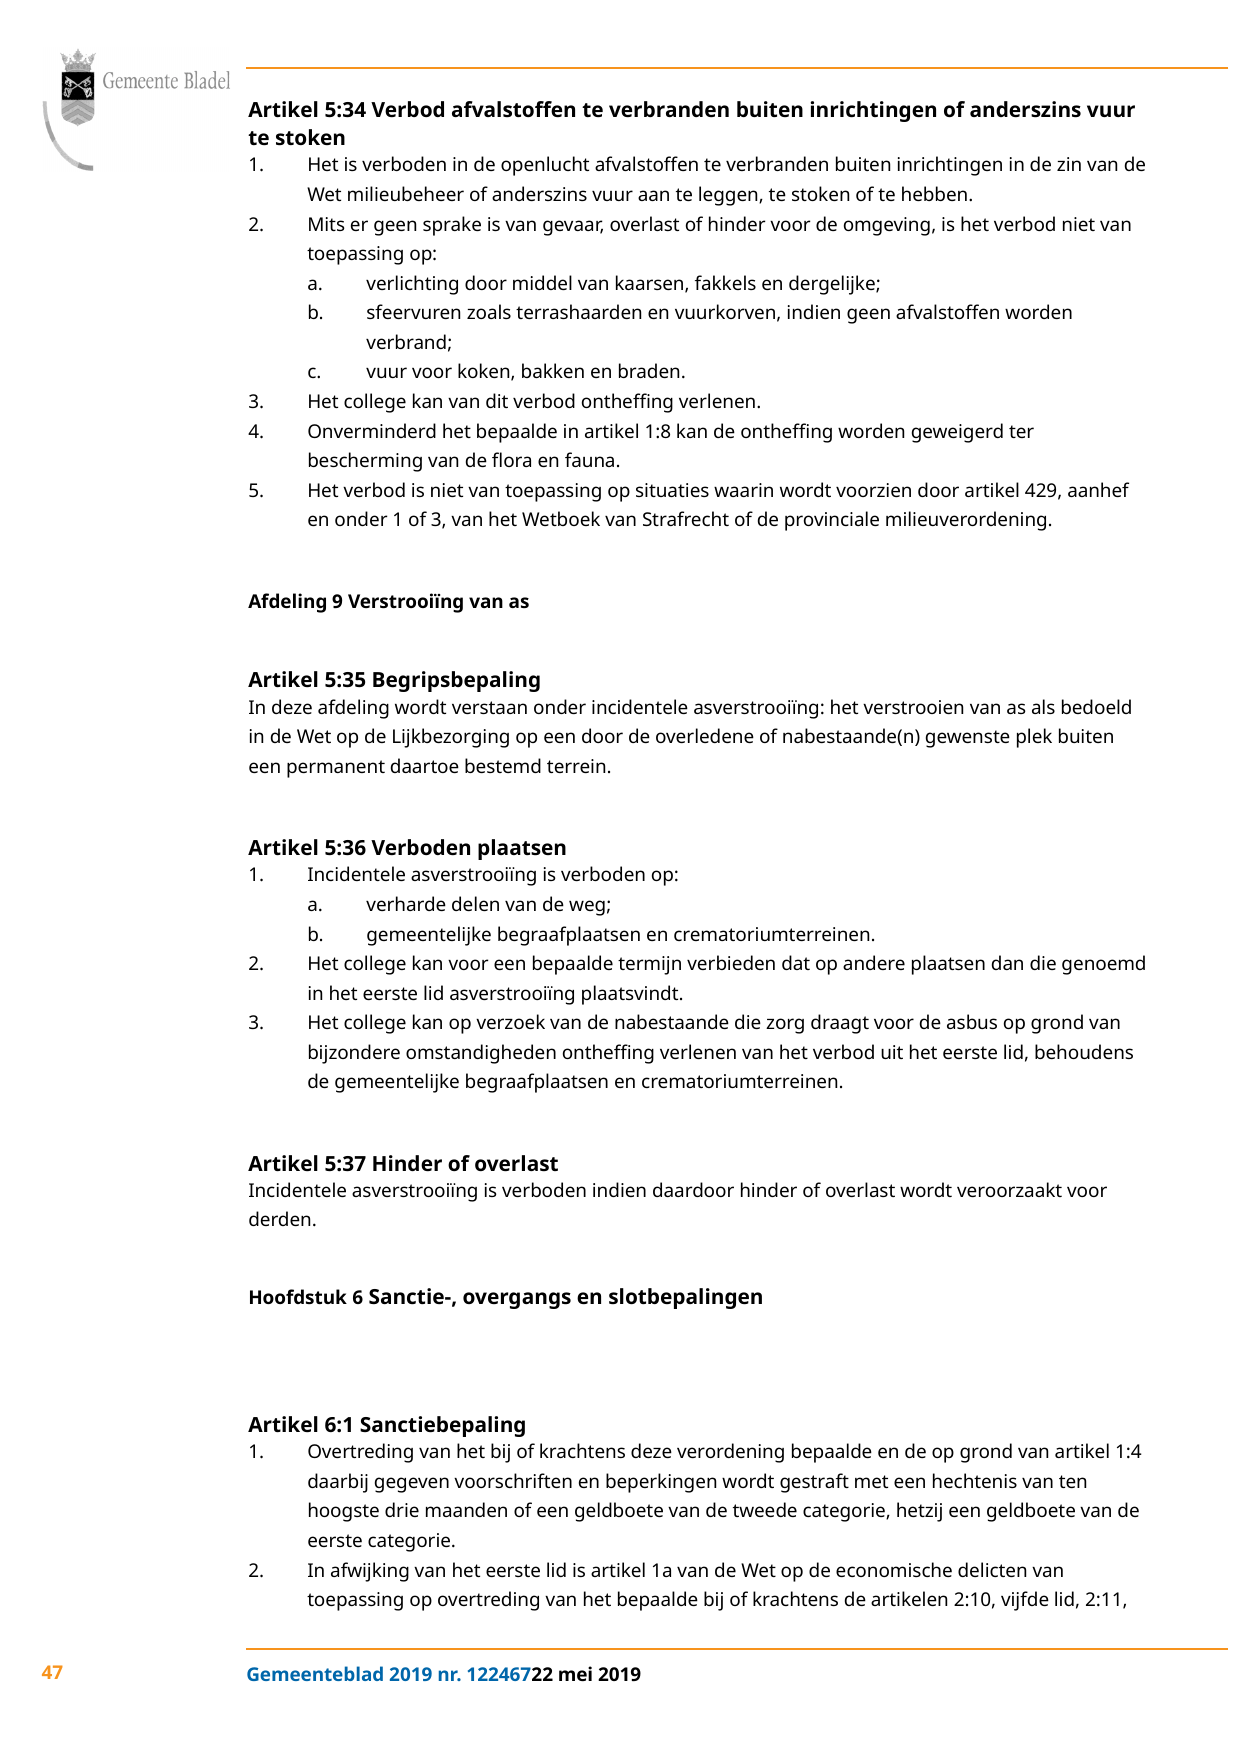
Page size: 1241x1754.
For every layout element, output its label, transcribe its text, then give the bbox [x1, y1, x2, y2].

list Incidentele asverstrooiïng is verboden op: [248, 862, 1152, 887]
list Het college kan voor een bepaalde termijn verbieden dat op andere plaatsen dan die genoemd in het eerste lid asverstrooiïng plaatsvindt. [248, 950, 1152, 1006]
list sfeervuren zoals terrashaarden en vuurkorven, indien geen afvalstoffen worden verbrand; [307, 299, 1152, 355]
picture [41, 47, 231, 172]
list vuur voor koken, bakken en braden. [307, 359, 1152, 384]
list Het college kan op verzoek van de nabestaande die zorg draagt voor de asbus op grond van bijzondere omstandigheden ontheffing verlenen van het verbod uit het eerste lid, behoudens de gemeentelijke begraafplaatsen en crematoriumterreinen. [248, 1009, 1152, 1094]
text Afdeling 9 Verstrooiïng van as [248, 587, 1152, 615]
list Het verbod is niet van toepassing op situaties waarin wordt voorzien door artikel 429, aanhef en onder 1 of 3, van het Wetboek van Strafrecht of de provinciale milieuverordening. [248, 477, 1152, 532]
text In deze afdeling wordt verstaan onder incidentele asverstrooiïng: het verstrooien van as als bedoeld in de Wet op de Lijkbezorging op een door de overledene of nabestaande(n) gewenste plek buiten een permanent daartoe bestemd terrein. [248, 694, 1152, 779]
list Mits er geen sprake is van gevaar, overlast of hinder voor de omgeving, is het verbod niet van toepassing op: [248, 211, 1152, 266]
list gemeentelijke begraafplaatsen en crematoriumterreinen. [307, 921, 1152, 946]
text Artikel 5:35 Begripsbepaling [248, 666, 1152, 694]
list Onverminderd het bepaalde in artikel 1:8 kan de ontheffing worden geweigerd ter bescherming van de flora en fauna. [248, 418, 1152, 473]
list Het is verboden in de openlucht afvalstoffen te verbranden buiten inrichtingen in de zin van de Wet milieubeheer of anderszins vuur aan te leggen, te stoken of te hebben. [248, 152, 1152, 207]
text Artikel 5:34 Verbod afvalstoffen te verbranden buiten inrichtingen of anderszins vuur te stoken [248, 95, 1152, 152]
list Overtreding van het bij of krachtens deze verordening bepaalde en de op grond van artikel 1:4 daarbij gegeven voorschriften en beperkingen wordt gestraft met een hechtenis van ten hoogste drie maanden of een geldboete van de tweede categorie, hetzij een geldboete van de eerste categorie. [248, 1438, 1152, 1553]
list Het college kan van dit verbod ontheffing verlenen. [248, 388, 1152, 414]
text Incidentele asverstrooiïng is verboden indien daardoor hinder of overlast wordt veroorzaakt voor derden. [248, 1177, 1152, 1232]
text Artikel 6:1 Sanctiebepaling [248, 1410, 1152, 1438]
text Artikel 5:37 Hinder of overlast [248, 1149, 1152, 1177]
list verlichting door middel van kaarsen, fakkels en dergelijke; [307, 270, 1152, 296]
text Hoofdstuk 6 Sanctie-, overgangs en slotbepalingen [248, 1282, 1152, 1310]
list In afwijking van het eerste lid is artikel 1a van de Wet op de economische delicten van toepassing op overtreding van het bepaalde bij of krachtens de artikelen 2:10, vijfde lid, 2:11, [248, 1557, 1152, 1612]
list verharde delen van de weg; [307, 891, 1152, 917]
text Artikel 5:36 Verboden plaatsen [248, 833, 1152, 862]
